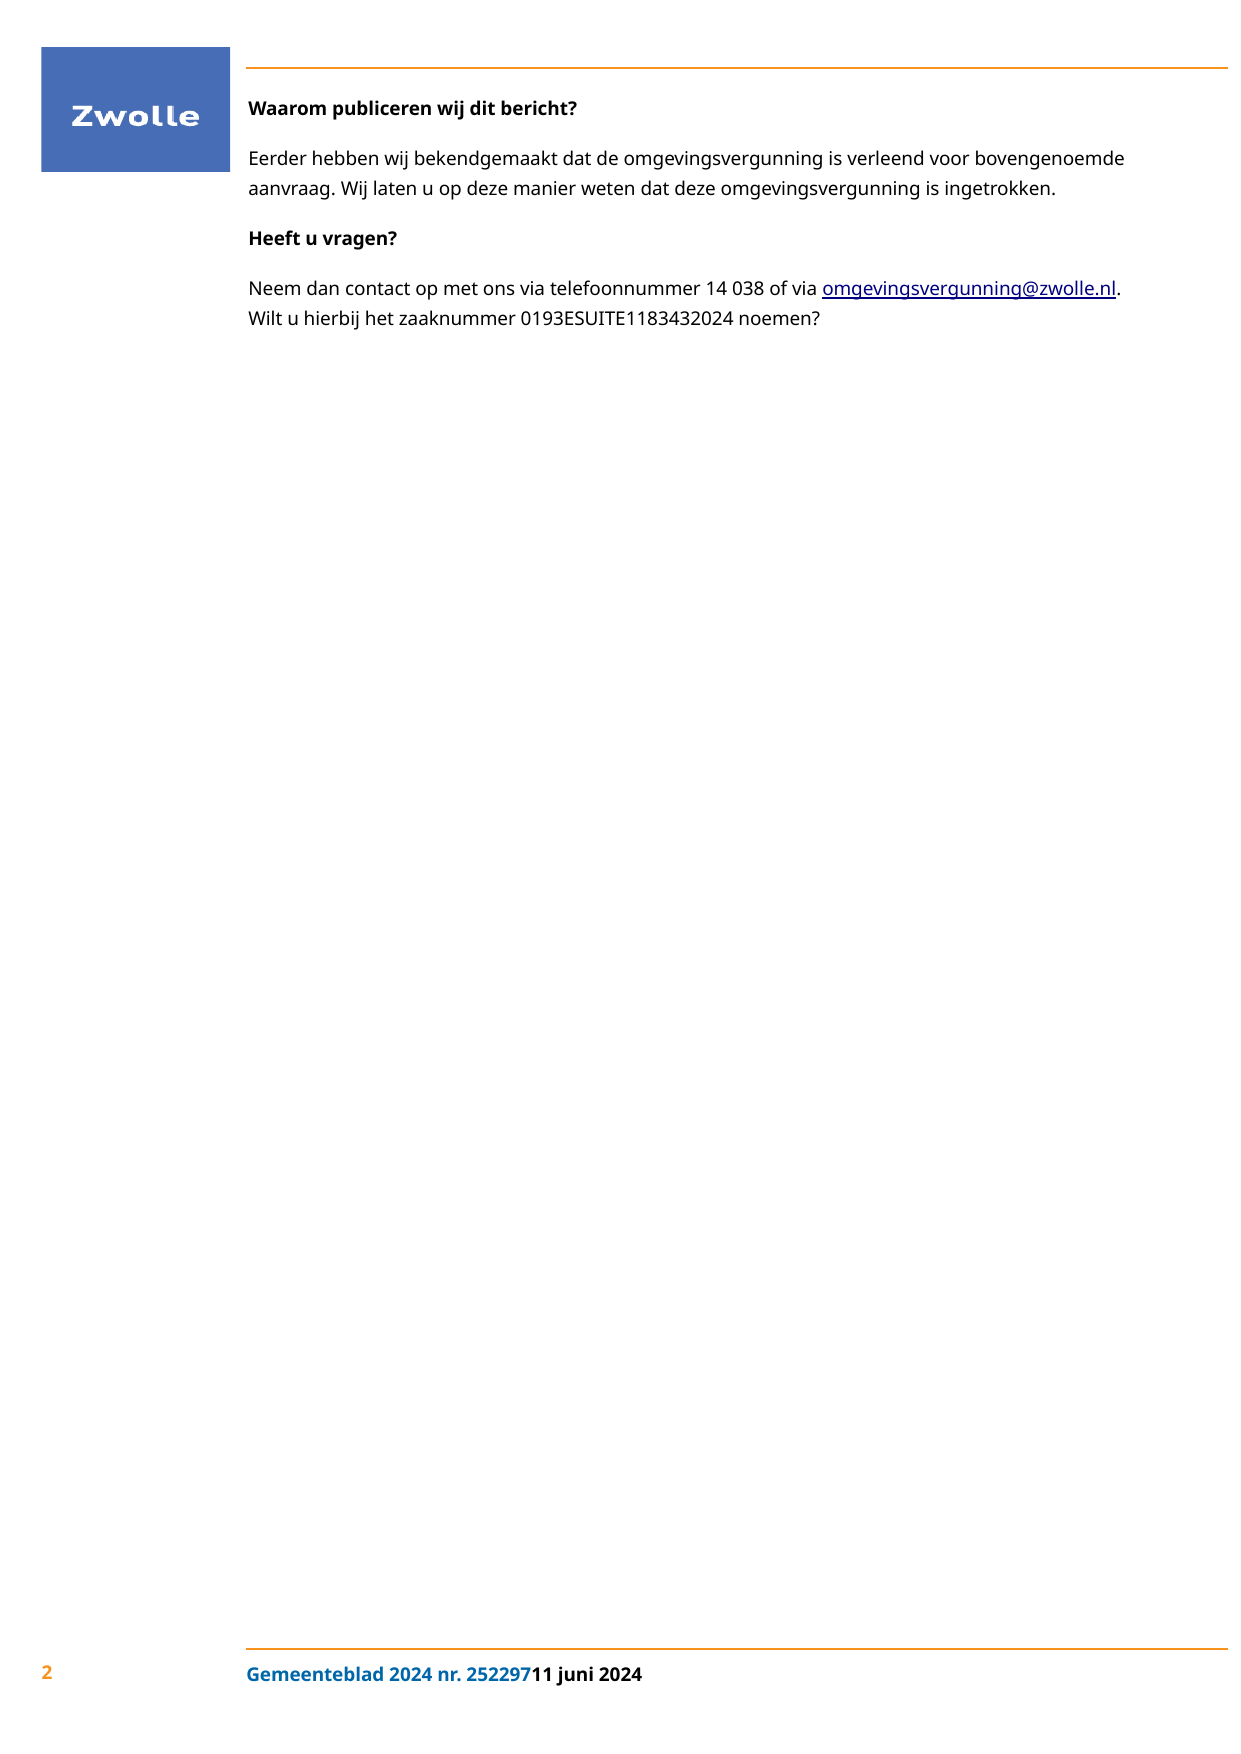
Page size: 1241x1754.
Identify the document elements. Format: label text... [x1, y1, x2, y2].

picture [41, 47, 231, 172]
text Heeft u vragen? [248, 225, 1152, 251]
text Neem dan contact op met ons via telefoonnummer 14 038 of via omgevingsvergunning@zwolle.nl. Wilt u hierbij het zaaknummer 0193ESUITE1183432024 noemen? [248, 276, 1152, 331]
text Eerder hebben wij bekendgemaakt dat de omgevingsvergunning is verleend voor bovengenoemde aanvraag. Wij laten u op deze manier weten dat deze omgevingsvergunning is ingetrokken. [248, 145, 1152, 201]
text Waarom publiceren wij dit bericht? [248, 95, 1152, 121]
